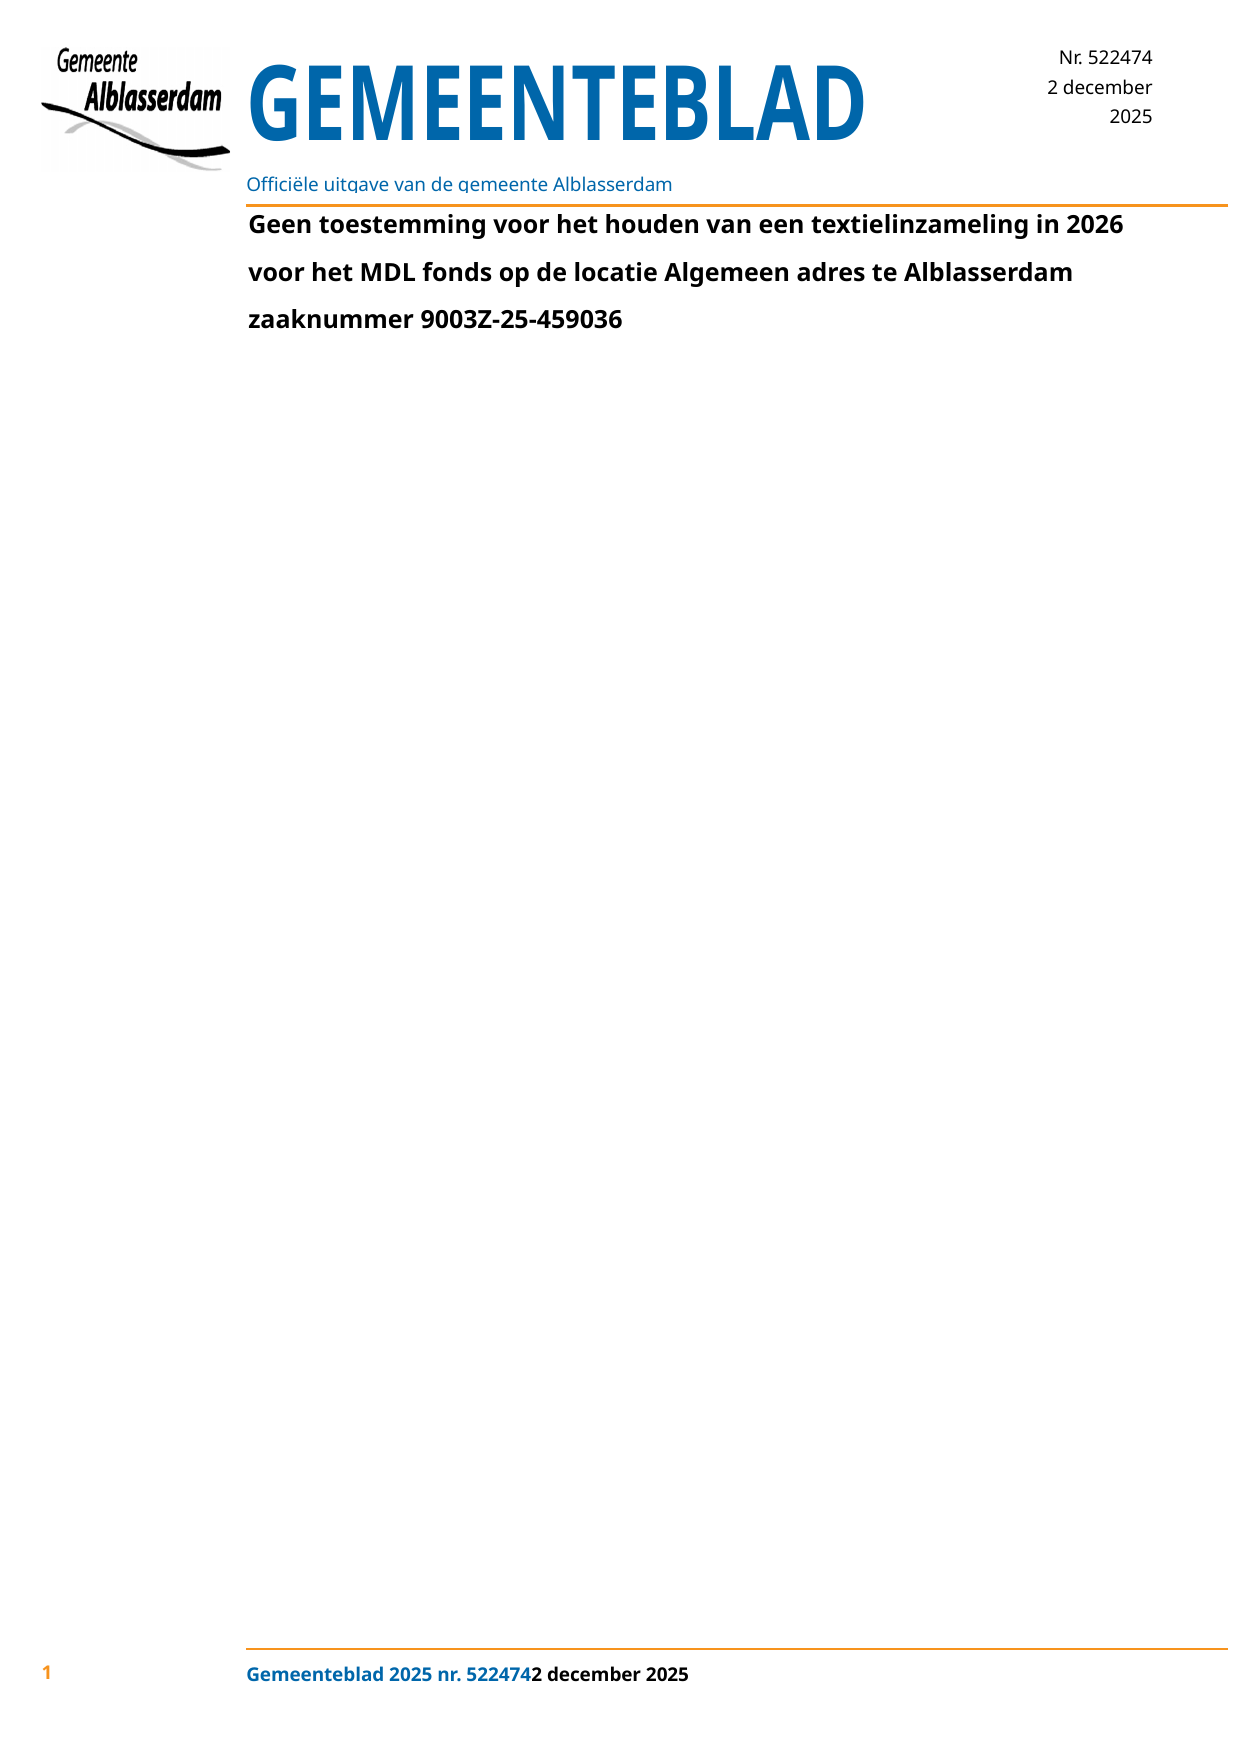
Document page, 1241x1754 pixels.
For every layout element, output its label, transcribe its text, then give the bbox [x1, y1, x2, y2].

picture [41, 47, 231, 172]
text Geen toestemming voor het houden van een textielinzameling in 2026 voor het MDL fonds op de locatie Algemeen adres te Alblasserdam zaaknummer 9003Z-25-459036 [248, 207, 1152, 336]
